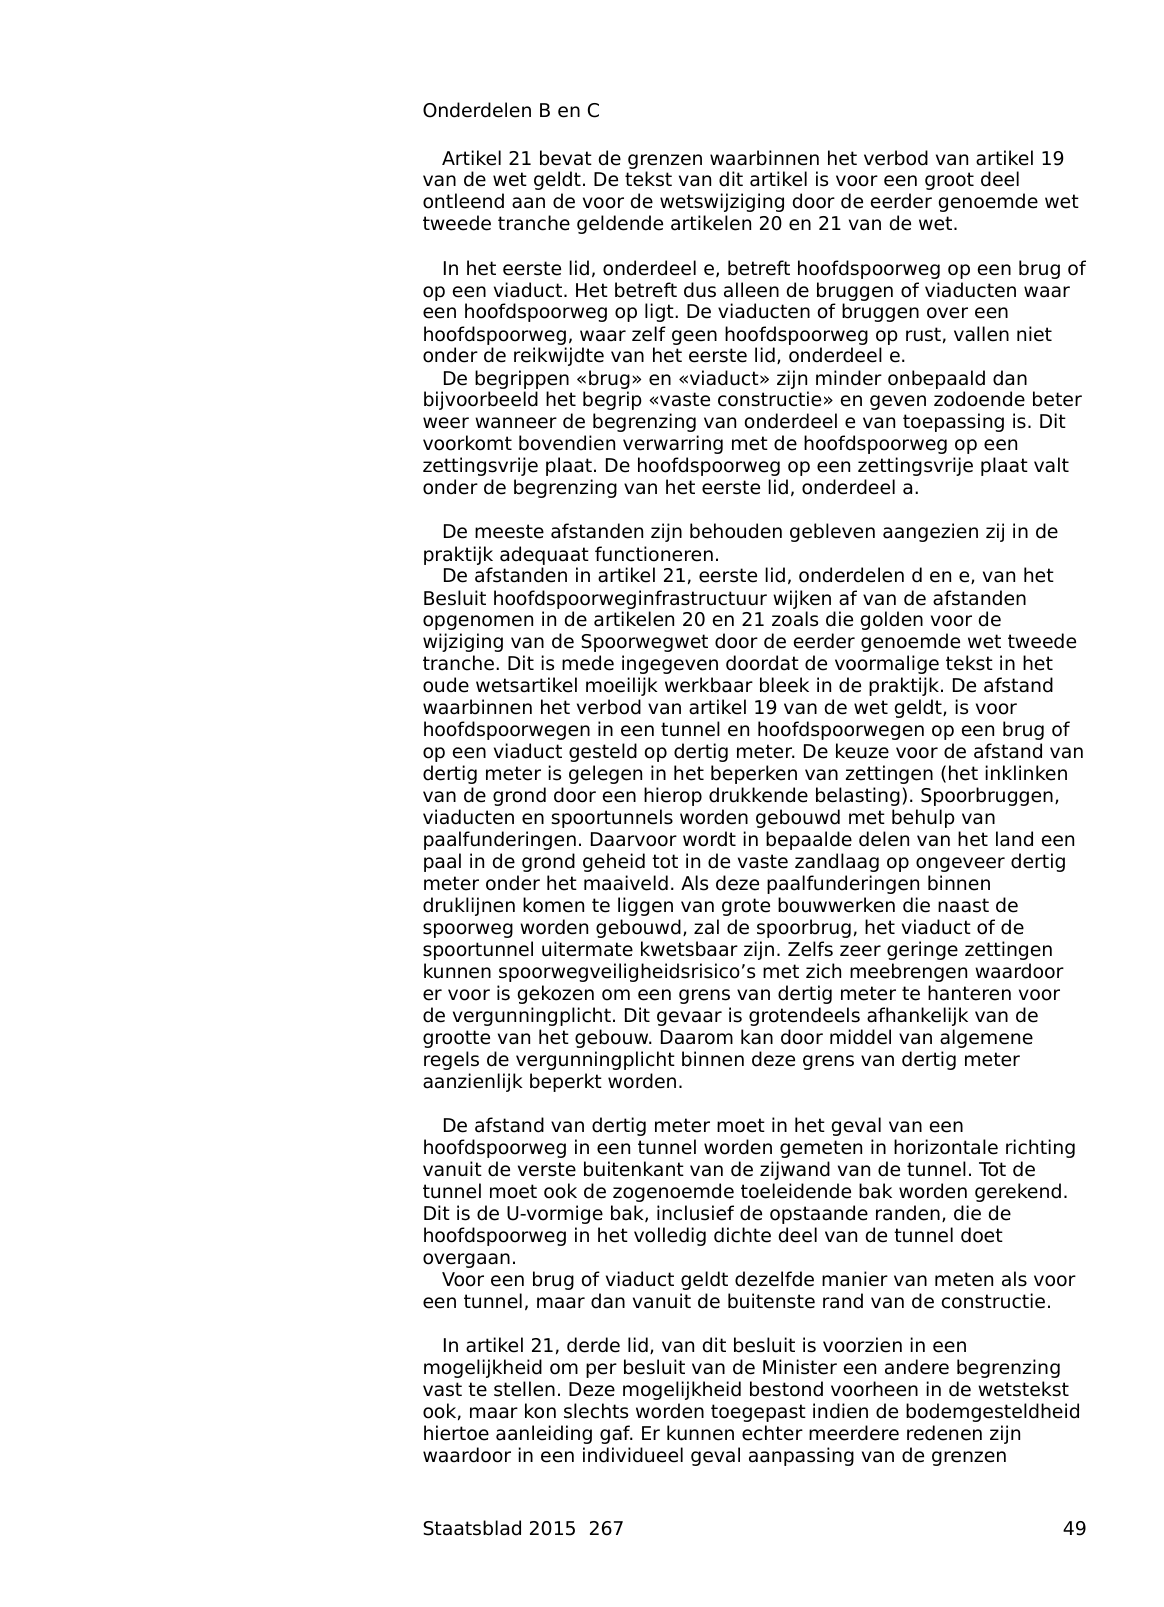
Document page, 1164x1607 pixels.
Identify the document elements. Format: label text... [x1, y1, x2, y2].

text De afstand van dertig meter moet in het geval van een hoofdspoorweg in een tunnel worden gemeten in horizontale richting vanuit de verste buitenkant van de zijwand van de tunnel. Tot de tunnel moet ook de zogenoemde toeleidende bak worden gerekend. Dit is de U-vormige bak, inclusief de opstaande randen, die de hoofdspoorweg in het volledig dichte deel van de tunnel doet overgaan. [422, 1115, 1087, 1269]
subtitle Onderdelen B en C [422, 100, 1087, 122]
text De meeste afstanden zijn behouden gebleven aangezien zij in de praktijk adequaat functioneren. [422, 521, 1087, 565]
text Voor een brug of viaduct geldt dezelfde manier van meten als voor een tunnel, maar dan vanuit de buitenste rand van de constructie. [422, 1269, 1087, 1313]
text In het eerste lid, onderdeel e, betreft hoofdspoorweg op een brug of op een viaduct. Het betreft dus alleen de bruggen of viaducten waar een hoofdspoorweg op ligt. De viaducten of bruggen over een hoofdspoorweg, waar zelf geen hoofdspoorweg op rust, vallen niet onder de reikwijdte van het eerste lid, onderdeel e. [422, 257, 1087, 367]
text De afstanden in artikel 21, eerste lid, onderdelen d en e, van het Besluit hoofdspoorweginfrastructuur wijken af van de afstanden opgenomen in de artikelen 20 en 21 zoals die golden voor de wijziging van de Spoorwegwet door de eerder genoemde wet tweede tranche. Dit is mede ingegeven doordat de voormalige tekst in het oude wetsartikel moeilijk werkbaar bleek in de praktijk. De afstand waarbinnen het verbod van artikel 19 van de wet geldt, is voor hoofdspoorwegen in een tunnel en hoofdspoorwegen op een brug of op een viaduct gesteld op dertig meter. De keuze voor de afstand van dertig meter is gelegen in het beperken van zettingen (het inklinken van de grond door een hierop drukkende belasting). Spoorbruggen, viaducten en spoortunnels worden gebouwd met behulp van paalfunderingen. Daarvoor wordt in bepaalde delen van het land een paal in de grond geheid tot in de vaste zandlaag op ongeveer dertig meter onder het maaiveld. Als deze paalfunderingen binnen druklijnen komen te liggen van grote bouwwerken die naast de spoorweg worden gebouwd, zal de spoorbrug, het viaduct of de spoortunnel uitermate kwetsbaar zijn. Zelfs zeer geringe zettingen kunnen spoorwegveiligheidsrisico’s met zich meebrengen waardoor er voor is gekozen om een grens van dertig meter te hanteren voor de vergunningplicht. Dit gevaar is grotendeels afhankelijk van de grootte van het gebouw. Daarom kan door middel van algemene regels de vergunningplicht binnen deze grens van dertig meter aanzienlijk beperkt worden. [422, 565, 1087, 1093]
text De begrippen «brug» en «viaduct» zijn minder onbepaald dan bijvoorbeeld het begrip «vaste constructie» en geven zodoende beter weer wanneer de begrenzing van onderdeel e van toepassing is. Dit voorkomt bovendien verwarring met de hoofdspoorweg op een zettingsvrije plaat. De hoofdspoorweg op een zettingsvrije plaat valt onder de begrenzing van het eerste lid, onderdeel a. [422, 367, 1087, 499]
text In artikel 21, derde lid, van dit besluit is voorzien in een mogelijkheid om per besluit van de Minister een andere begrenzing vast te stellen. Deze mogelijkheid bestond voorheen in de wetstekst ook, maar kon slechts worden toegepast indien de bodemgesteldheid hiertoe aanleiding gaf. Er kunnen echter meerdere redenen zijn waardoor in een individueel geval aanpassing van de grenzen [422, 1335, 1087, 1467]
text Artikel 21 bevat de grenzen waarbinnen het verbod van artikel 19 van de wet geldt. De tekst van dit artikel is voor een groot deel ontleend aan de voor de wetswijziging door de eerder genoemde wet tweede tranche geldende artikelen 20 en 21 van de wet. [422, 147, 1087, 235]
